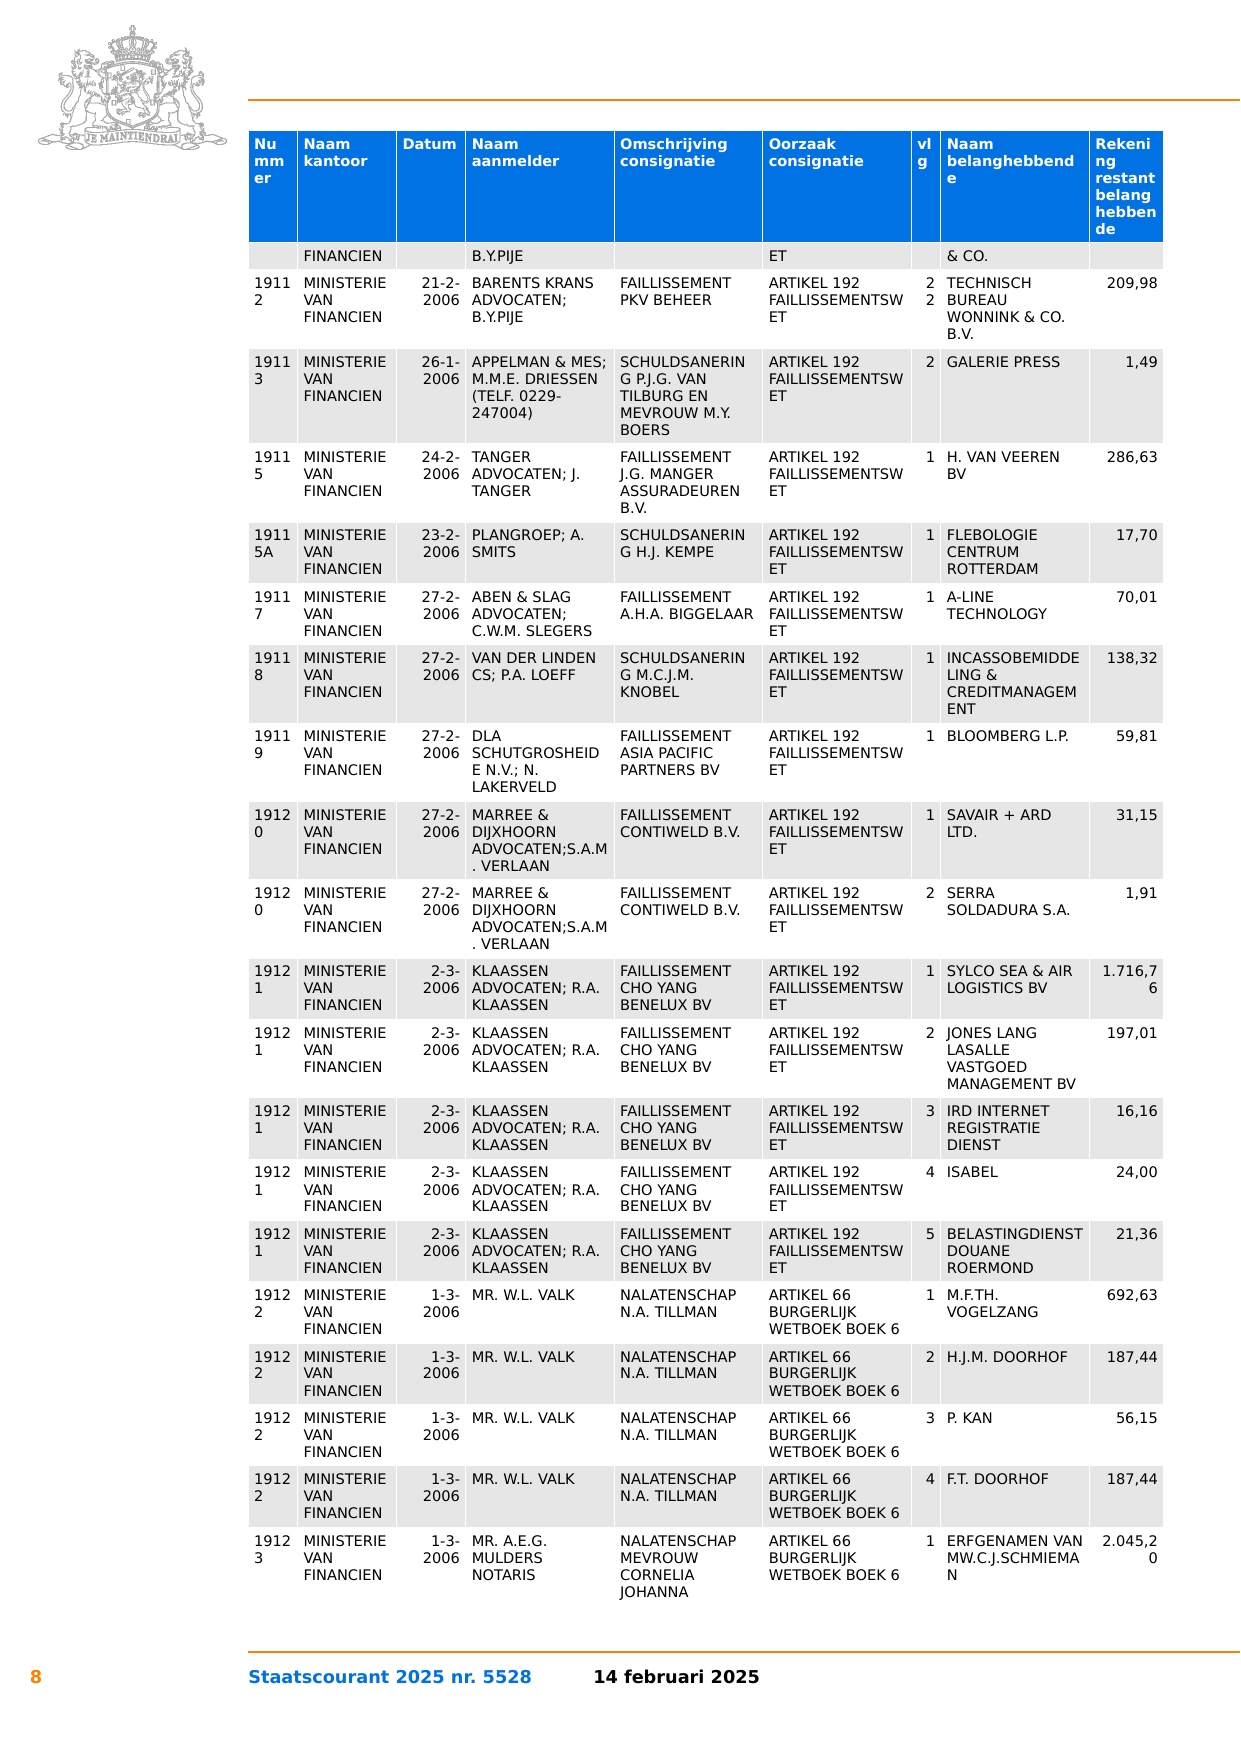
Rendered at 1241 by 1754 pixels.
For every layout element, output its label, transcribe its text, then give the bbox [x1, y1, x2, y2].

table_cell MR. W.L. VALK [466, 1344, 614, 1404]
table_cell 2 [912, 349, 940, 443]
table_cell IRD INTERNET REGISTRATIE DIENST [941, 1098, 1089, 1159]
table_cell MARREE & DIJXHOORN ADVOCATEN;S.A.M. VERLAAN [466, 802, 614, 879]
table_cell MINISTERIE VAN FINANCIEN [298, 1466, 396, 1527]
table_cell FAILLISSEMENT ASIA PACIFIC PARTNERS BV [615, 724, 762, 801]
table_cell SAVAIR + ARD LTD. [941, 802, 1089, 879]
table_cell MINISTERIE VAN FINANCIEN [298, 444, 396, 522]
table_cell 19121 [249, 1098, 297, 1159]
table_cell 2-3-2006 [397, 1020, 465, 1097]
table_cell MINISTERIE VAN FINANCIEN [298, 1098, 396, 1159]
table_cell KLAASSEN ADVOCATEN; R.A. KLAASSEN [466, 1160, 614, 1220]
table_cell 4 [912, 1466, 940, 1527]
table_cell 1 [912, 802, 940, 879]
table_cell ARTIKEL 192 FAILLISSEMENTSWET [763, 959, 911, 1019]
table_cell 1 [912, 959, 940, 1019]
table_header Naam kantoor [298, 131, 396, 242]
table_cell MR. W.L. VALK [466, 1405, 614, 1465]
table_cell 1 [912, 645, 940, 723]
table_cell ARTIKEL 192 FAILLISSEMENTSWET [763, 584, 911, 644]
table_cell 2-3-2006 [397, 1160, 465, 1220]
table_cell 286,63 [1090, 444, 1163, 522]
table_cell 27-2-2006 [397, 724, 465, 801]
table_header Datum [397, 131, 465, 242]
table_cell 3 [912, 1405, 940, 1465]
table_cell 21,36 [1090, 1221, 1163, 1281]
table_cell MINISTERIE VAN FINANCIEN [298, 880, 396, 958]
table_cell FAILLISSEMENT A.H.A. BIGGELAAR [615, 584, 762, 644]
table_cell MINISTERIE VAN FINANCIEN [298, 724, 396, 801]
table_cell 24,00 [1090, 1160, 1163, 1220]
table_header Oorzaak consignatie [763, 131, 911, 242]
table_cell 2-3-2006 [397, 959, 465, 1019]
table_cell ARTIKEL 192 FAILLISSEMENTSWET [763, 1098, 911, 1159]
table_cell MINISTERIE VAN FINANCIEN [298, 959, 396, 1019]
table_cell MINISTERIE VAN FINANCIEN [298, 1528, 396, 1605]
table_cell 19122 [249, 1283, 297, 1343]
table_cell 1,91 [1090, 880, 1163, 958]
table_cell FLEBOLOGIE CENTRUM ROTTERDAM [941, 523, 1089, 583]
table_cell P. KAN [941, 1405, 1089, 1465]
table_cell ARTIKEL 192 FAILLISSEMENTSWET [763, 645, 911, 723]
table_cell BARENTS KRANS ADVOCATEN; B.Y.PIJE [466, 271, 614, 348]
table_cell 19115 [249, 444, 297, 522]
table_cell 1 [912, 584, 940, 644]
table_cell [912, 243, 940, 269]
table_cell KLAASSEN ADVOCATEN; R.A. KLAASSEN [466, 1020, 614, 1097]
table_cell ET [763, 243, 911, 269]
table_cell FAILLISSEMENT PKV BEHEER [615, 271, 762, 348]
table_cell INCASSOBEMIDDELING & CREDITMANAGEMENT [941, 645, 1089, 723]
table_cell ARTIKEL 192 FAILLISSEMENTSWET [763, 1221, 911, 1281]
table_cell B.Y.PIJE [466, 243, 614, 269]
table_cell MINISTERIE VAN FINANCIEN [298, 584, 396, 644]
table_cell ARTIKEL 66 BURGERLIJK WETBOEK BOEK 6 [763, 1344, 911, 1404]
table_cell MINISTERIE VAN FINANCIEN [298, 645, 396, 723]
table_cell GALERIE PRESS [941, 349, 1089, 443]
table_header Naam aanmelder [466, 131, 614, 242]
table_cell 2-3-2006 [397, 1098, 465, 1159]
table_cell ARTIKEL 192 FAILLISSEMENTSWET [763, 802, 911, 879]
table_cell 1 [912, 523, 940, 583]
table_header Omschrijving consignatie [615, 131, 762, 242]
table_cell 27-2-2006 [397, 584, 465, 644]
table_cell MINISTERIE VAN FINANCIEN [298, 1020, 396, 1097]
table_cell TECHNISCH BUREAU WONNINK & CO. B.V. [941, 271, 1089, 348]
table_cell MINISTERIE VAN FINANCIEN [298, 1160, 396, 1220]
table_cell MR. W.L. VALK [466, 1466, 614, 1527]
table_cell JONES LANG LASALLE VASTGOED MANAGEMENT BV [941, 1020, 1089, 1097]
table_cell 4 [912, 1160, 940, 1220]
table_cell FAILLISSEMENT J.G. MANGER ASSURADEUREN B.V. [615, 444, 762, 522]
table_cell 692,63 [1090, 1283, 1163, 1343]
table_cell ARTIKEL 66 BURGERLIJK WETBOEK BOEK 6 [763, 1466, 911, 1527]
table_cell ARTIKEL 192 FAILLISSEMENTSWET [763, 880, 911, 958]
table_cell MINISTERIE VAN FINANCIEN [298, 1283, 396, 1343]
table_cell 19121 [249, 959, 297, 1019]
table_cell 16,16 [1090, 1098, 1163, 1159]
table_header Rekening restant belanghebbende [1090, 131, 1163, 242]
table_cell [615, 243, 762, 269]
table_cell 19123 [249, 1528, 297, 1605]
table_cell SCHULDSANERING M.C.J.M. KNOBEL [615, 645, 762, 723]
table_cell FINANCIEN [298, 243, 396, 269]
table_cell MINISTERIE VAN FINANCIEN [298, 349, 396, 443]
table_cell 56,15 [1090, 1405, 1163, 1465]
table_cell APPELMAN & MES; M.M.E. DRIESSEN (TELF. 0229-247004) [466, 349, 614, 443]
table_cell 26-1-2006 [397, 349, 465, 443]
table_cell MR. W.L. VALK [466, 1283, 614, 1343]
table_cell 19122 [249, 1344, 297, 1404]
table_cell H. VAN VEEREN BV [941, 444, 1089, 522]
table_cell FAILLISSEMENT CHO YANG BENELUX BV [615, 1160, 762, 1220]
table_cell MINISTERIE VAN FINANCIEN [298, 1221, 396, 1281]
table_cell MINISTERIE VAN FINANCIEN [298, 1344, 396, 1404]
table_cell 2 [912, 880, 940, 958]
table_cell 1-3-2006 [397, 1405, 465, 1465]
table_cell ARTIKEL 192 FAILLISSEMENTSWET [763, 349, 911, 443]
table_cell ARTIKEL 192 FAILLISSEMENTSWET [763, 724, 911, 801]
table_cell 27-2-2006 [397, 645, 465, 723]
table_cell PLANGROEP; A. SMITS [466, 523, 614, 583]
table_cell ARTIKEL 192 FAILLISSEMENTSWET [763, 523, 911, 583]
table_cell 31,15 [1090, 802, 1163, 879]
table_cell 187,44 [1090, 1344, 1163, 1404]
table_cell 1,49 [1090, 349, 1163, 443]
table_cell 19113 [249, 349, 297, 443]
table_cell 27-2-2006 [397, 880, 465, 958]
table_cell 1.716,76 [1090, 959, 1163, 1019]
table_cell 2-3-2006 [397, 1221, 465, 1281]
table_header vlg [912, 131, 940, 242]
table_cell 5 [912, 1221, 940, 1281]
table_cell & CO. [941, 243, 1089, 269]
table_cell FAILLISSEMENT CHO YANG BENELUX BV [615, 1098, 762, 1159]
table_cell NALATENSCHAP N.A. TILLMAN [615, 1283, 762, 1343]
table_cell ARTIKEL 192 FAILLISSEMENTSWET [763, 444, 911, 522]
table_cell 19122 [249, 1405, 297, 1465]
table_cell NALATENSCHAP N.A. TILLMAN [615, 1344, 762, 1404]
table_cell M.F.TH. VOGELZANG [941, 1283, 1089, 1343]
table_cell ERFGENAMEN VAN MW.C.J.SCHMIEMAN [941, 1528, 1089, 1605]
table_cell DLA SCHUTGROSHEIDE N.V.; N. LAKERVELD [466, 724, 614, 801]
table_cell FAILLISSEMENT CONTIWELD B.V. [615, 802, 762, 879]
table_cell H.J.M. DOORHOF [941, 1344, 1089, 1404]
table_cell 1-3-2006 [397, 1466, 465, 1527]
table_cell TANGER ADVOCATEN; J. TANGER [466, 444, 614, 522]
table_cell [397, 243, 465, 269]
table_cell ARTIKEL 66 BURGERLIJK WETBOEK BOEK 6 [763, 1405, 911, 1465]
table_cell 2.045,20 [1090, 1528, 1163, 1605]
table_cell 187,44 [1090, 1466, 1163, 1527]
table_cell 19121 [249, 1160, 297, 1220]
table_cell 70,01 [1090, 584, 1163, 644]
table_cell 1-3-2006 [397, 1283, 465, 1343]
table_cell 21-2-2006 [397, 271, 465, 348]
table_cell ARTIKEL 192 FAILLISSEMENTSWET [763, 1160, 911, 1220]
table_cell KLAASSEN ADVOCATEN; R.A. KLAASSEN [466, 1098, 614, 1159]
table_cell 59,81 [1090, 724, 1163, 801]
table_cell 19121 [249, 1221, 297, 1281]
table_cell 19120 [249, 802, 297, 879]
table_cell ARTIKEL 192 FAILLISSEMENTSWET [763, 1020, 911, 1097]
table_cell 2 [912, 1020, 940, 1097]
table_cell KLAASSEN ADVOCATEN; R.A. KLAASSEN [466, 959, 614, 1019]
table_cell NALATENSCHAP N.A. TILLMAN [615, 1466, 762, 1527]
table_cell BELASTINGDIENST DOUANE ROERMOND [941, 1221, 1089, 1281]
table_cell MINISTERIE VAN FINANCIEN [298, 1405, 396, 1465]
table_cell 19112 [249, 271, 297, 348]
picture [38, 25, 227, 150]
table_cell F.T. DOORHOF [941, 1466, 1089, 1527]
table_cell 209,98 [1090, 271, 1163, 348]
table_cell FAILLISSEMENT CHO YANG BENELUX BV [615, 1221, 762, 1281]
table_cell 1 [912, 1283, 940, 1343]
table_cell 197,01 [1090, 1020, 1163, 1097]
table_cell FAILLISSEMENT CONTIWELD B.V. [615, 880, 762, 958]
table_cell 19122 [249, 1466, 297, 1527]
table_cell 1-3-2006 [397, 1528, 465, 1605]
table_cell [249, 243, 297, 269]
table_cell 19121 [249, 1020, 297, 1097]
table_cell 3 [912, 1098, 940, 1159]
table_cell 19118 [249, 645, 297, 723]
table_cell 19119 [249, 724, 297, 801]
table_cell ARTIKEL 66 BURGERLIJK WETBOEK BOEK 6 [763, 1528, 911, 1605]
table_cell MR. A.E.G. MULDERS NOTARIS [466, 1528, 614, 1605]
table_cell MINISTERIE VAN FINANCIEN [298, 802, 396, 879]
table_cell [1090, 243, 1163, 269]
table_cell 1 [912, 724, 940, 801]
table_cell 19120 [249, 880, 297, 958]
table_cell 19117 [249, 584, 297, 644]
table_cell ISABEL [941, 1160, 1089, 1220]
table_cell A-LINE TECHNOLOGY [941, 584, 1089, 644]
table_cell SERRA SOLDADURA S.A. [941, 880, 1089, 958]
table_cell NALATENSCHAP MEVROUW CORNELIA JOHANNA [615, 1528, 762, 1605]
table_cell 27-2-2006 [397, 802, 465, 879]
table_cell 138,32 [1090, 645, 1163, 723]
table_cell 24-2-2006 [397, 444, 465, 522]
table_cell 23-2-2006 [397, 523, 465, 583]
table_cell SCHULDSANERING H.J. KEMPE [615, 523, 762, 583]
table_cell VAN DER LINDEN CS; P.A. LOEFF [466, 645, 614, 723]
table_cell KLAASSEN ADVOCATEN; R.A. KLAASSEN [466, 1221, 614, 1281]
table_cell FAILLISSEMENT CHO YANG BENELUX BV [615, 1020, 762, 1097]
table_header Naam belanghebbende [941, 131, 1089, 242]
table_cell 17,70 [1090, 523, 1163, 583]
table_cell MARREE & DIJXHOORN ADVOCATEN;S.A.M. VERLAAN [466, 880, 614, 958]
table_cell BLOOMBERG L.P. [941, 724, 1089, 801]
table_cell 1-3-2006 [397, 1344, 465, 1404]
table_cell 1 [912, 1528, 940, 1605]
table_cell MINISTERIE VAN FINANCIEN [298, 523, 396, 583]
table_cell SCHULDSANERING P.J.G. VAN TILBURG EN MEVROUW M.Y. BOERS [615, 349, 762, 443]
table_cell 1 [912, 444, 940, 522]
table_cell ABEN & SLAG ADVOCATEN; C.W.M. SLEGERS [466, 584, 614, 644]
table_cell SYLCO SEA & AIR LOGISTICS BV [941, 959, 1089, 1019]
table_cell 2 [912, 1344, 940, 1404]
table_cell NALATENSCHAP N.A. TILLMAN [615, 1405, 762, 1465]
table_cell 19115A [249, 523, 297, 583]
table_header Nummer [249, 131, 297, 242]
table_cell ARTIKEL 192 FAILLISSEMENTSWET [763, 271, 911, 348]
table_cell MINISTERIE VAN FINANCIEN [298, 271, 396, 348]
table_cell 22 [912, 271, 940, 348]
table_cell FAILLISSEMENT CHO YANG BENELUX BV [615, 959, 762, 1019]
table_cell ARTIKEL 66 BURGERLIJK WETBOEK BOEK 6 [763, 1283, 911, 1343]
